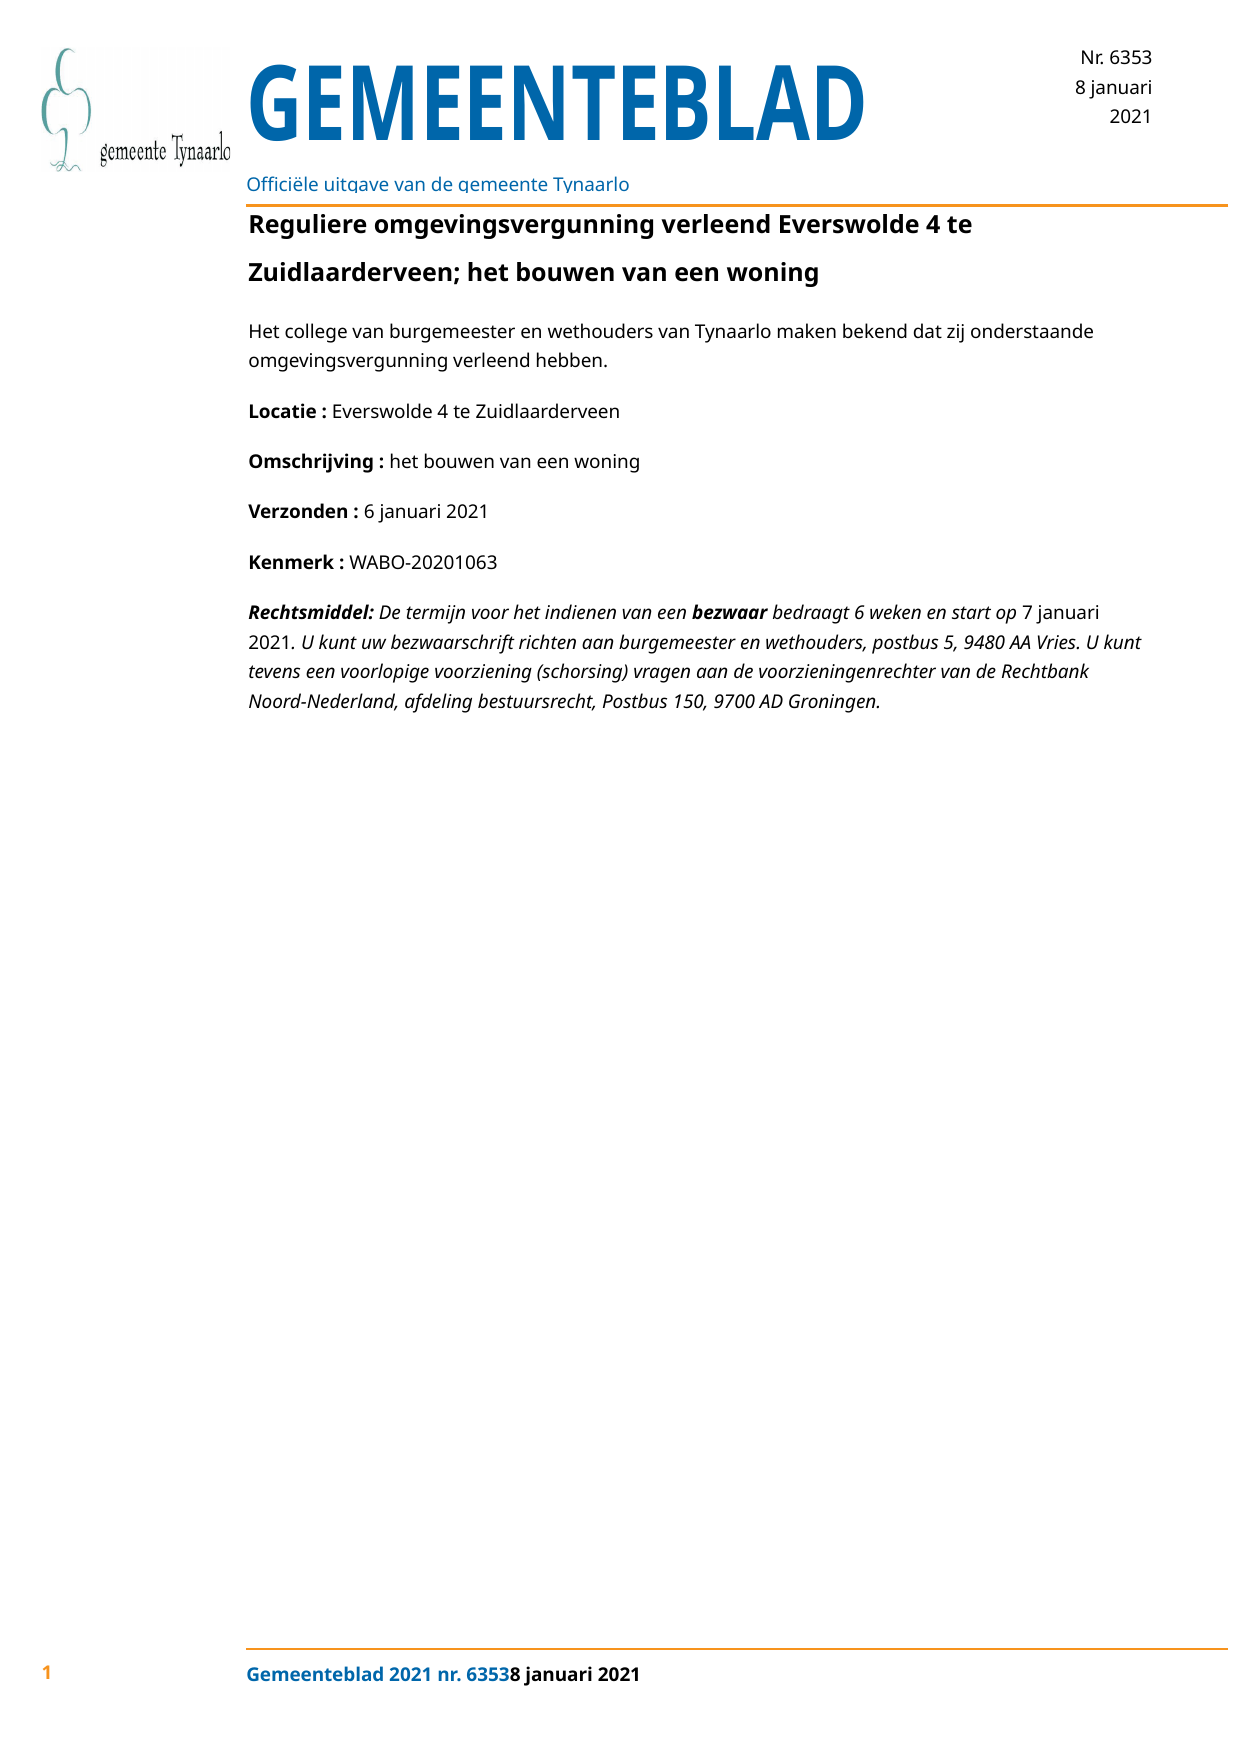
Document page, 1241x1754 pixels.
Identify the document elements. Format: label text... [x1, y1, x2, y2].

picture [41, 47, 231, 172]
text Verzonden : 6 januari 2021 [248, 499, 1152, 524]
text Omschrijving : het bouwen van een woning [248, 448, 1152, 474]
text Het college van burgemeester en wethouders van Tynaarlo maken bekend dat zij onderstaande omgevingsvergunning verleend hebben. [248, 318, 1152, 373]
text Locatie : Everswolde 4 te Zuidlaarderveen [248, 398, 1152, 424]
text Rechtsmiddel: De termijn voor het indienen van een bezwaar bedraagt 6 weken en start op 7 januari 2021. U kunt uw bezwaarschrift richten aan burgemeester en wethouders, postbus 5, 9480 AA Vries. U kunt tevens een voorlopige voorziening (schorsing) vragen aan de voorzieningenrechter van de Rechtbank Noord-Nederland, afdeling bestuursrecht, Postbus 150, 9700 AD Groningen. [248, 599, 1152, 714]
text Kenmerk : WABO-20201063 [248, 549, 1152, 575]
text Reguliere omgevingsvergunning verleend Everswolde 4 te Zuidlaarderveen; het bouwen van een woning [248, 207, 1152, 288]
